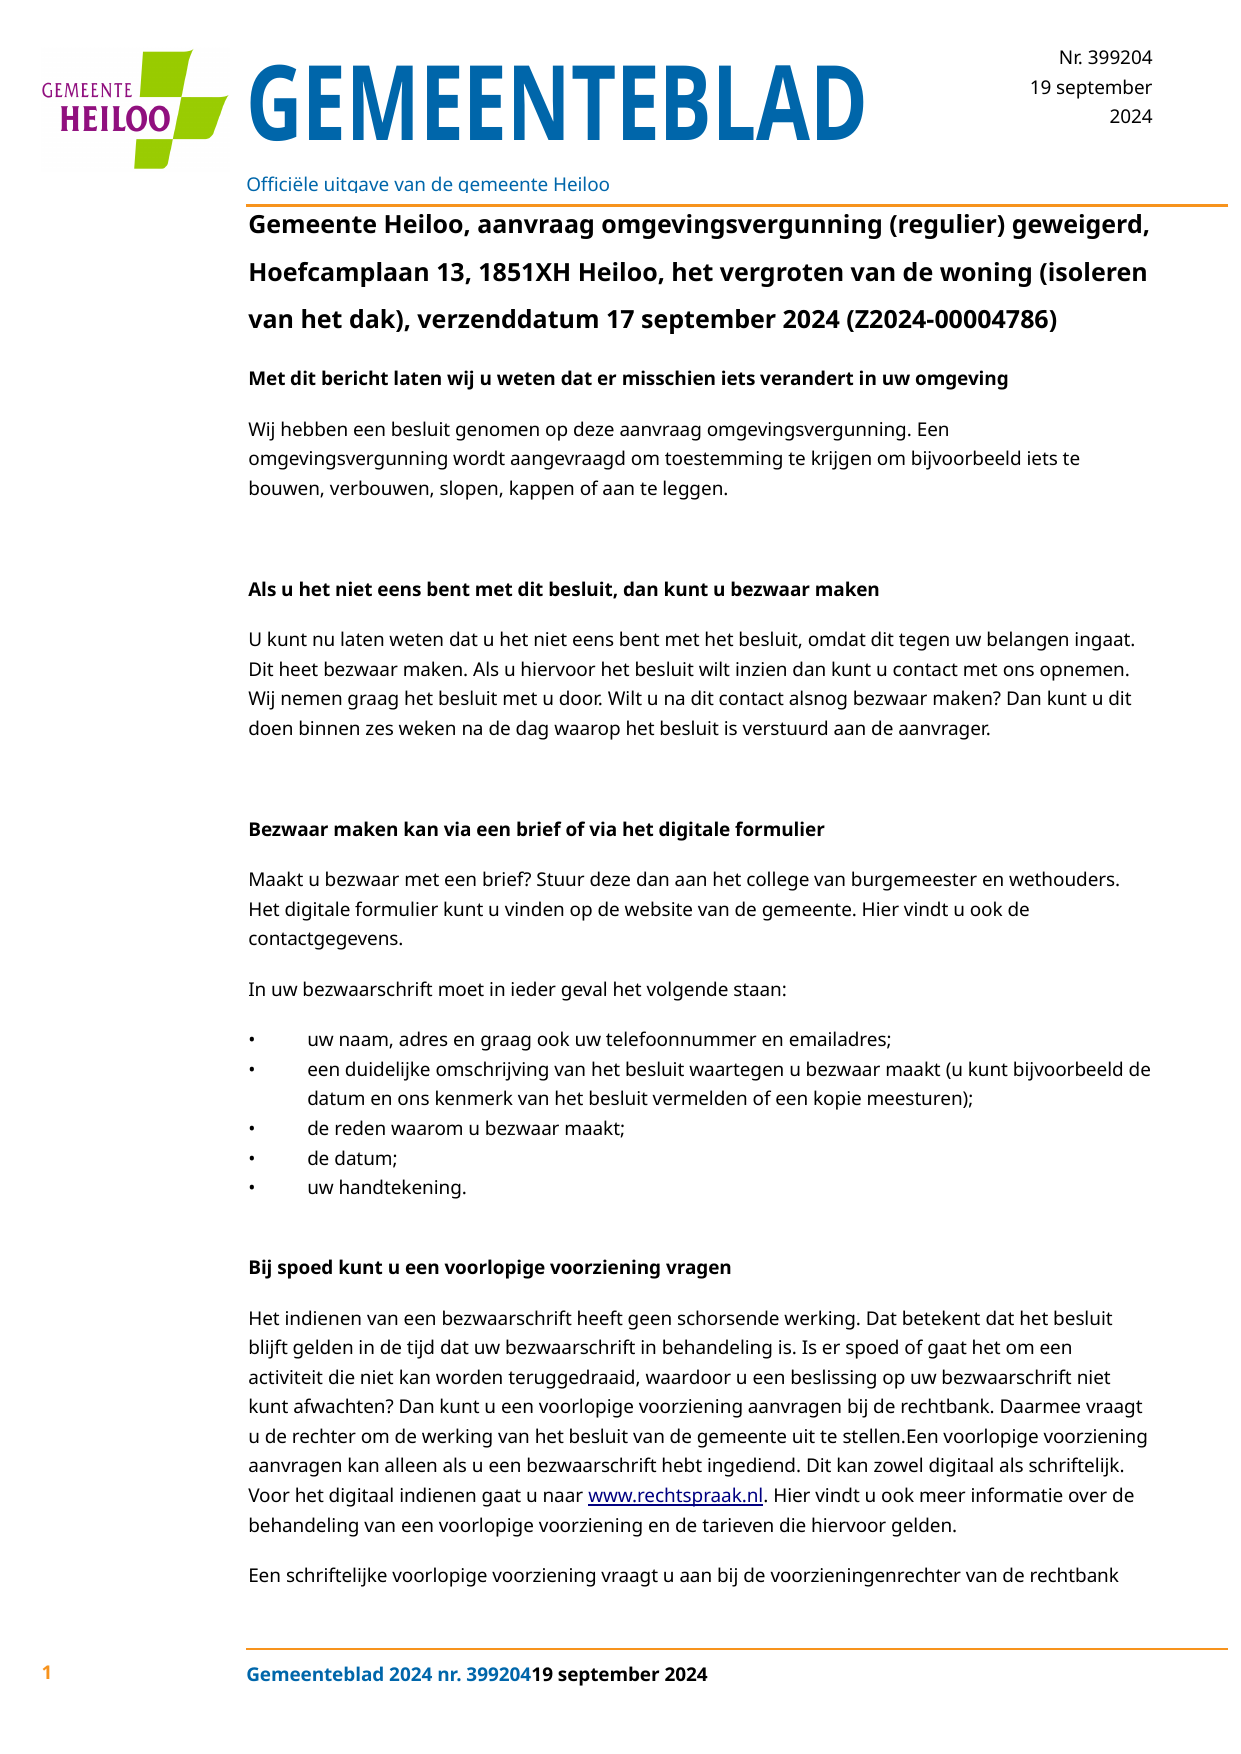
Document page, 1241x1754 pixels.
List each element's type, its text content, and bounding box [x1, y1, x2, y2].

list uw handtekening. [248, 1174, 1152, 1200]
text Het indienen van een bezwaarschrift heeft geen schorsende werking. Dat betekent dat het besluit blijft gelden in de tijd dat uw bezwaarschrift in behandeling is. Is er spoed of gaat het om een activiteit die niet kan worden teruggedraaid, waardoor u een beslissing op uw bezwaarschrift niet kunt afwachten? Dan kunt u een voorlopige voorziening aanvragen bij de rechtbank. Daarmee vraagt u de rechter om de werking van het besluit van de gemeente uit te stellen.Een voorlopige voorziening aanvragen kan alleen als u een bezwaarschrift hebt ingediend. Dit kan zowel digitaal als schriftelijk. Voor het digitaal indienen gaat u naar www.rechtspraak.nl. Hier vindt u ook meer informatie over de behandeling van een voorlopige voorziening en de tarieven die hiervoor gelden. [248, 1305, 1152, 1537]
text Bij spoed kunt u een voorlopige voorziening vragen [248, 1254, 1152, 1280]
text Wij hebben een besluit genomen op deze aanvraag omgevingsvergunning. Een omgevingsvergunning wordt aangevraagd om toestemming te krijgen om bijvoorbeeld iets te bouwen, verbouwen, slopen, kappen of aan te leggen. [248, 416, 1152, 501]
text Als u het niet eens bent met dit besluit, dan kunt u bezwaar maken [248, 576, 1152, 602]
list de datum; [248, 1145, 1152, 1170]
text Met dit bericht laten wij u weten dat er misschien iets verandert in uw omgeving [248, 366, 1152, 391]
text Een schriftelijke voorlopige voorziening vraagt u aan bij de voorzieningenrechter van de rechtbank [248, 1562, 1152, 1588]
text Bezwaar maken kan via een brief of via het digitale formulier [248, 816, 1152, 842]
list een duidelijke omschrijving van het besluit waartegen u bezwaar maakt (u kunt bijvoorbeeld de datum en ons kenmerk van het besluit vermelden of een kopie meesturen); [248, 1056, 1152, 1111]
text In uw bezwaarschrift moet in ieder geval het volgende staan: [248, 976, 1152, 1002]
text Gemeente Heiloo, aanvraag omgevingsvergunning (regulier) geweigerd, Hoefcamplaan 13, 1851XH Heiloo, het vergroten van de woning (isoleren van het dak), verzenddatum 17 september 2024 (Z2024-00004786) [248, 207, 1152, 336]
picture [41, 47, 231, 172]
text U kunt nu laten weten dat u het niet eens bent met het besluit, omdat dit tegen uw belangen ingaat. Dit heet bezwaar maken. Als u hiervoor het besluit wilt inzien dan kunt u contact met ons opnemen. Wij nemen graag het besluit met u door. Wilt u na dit contact alsnog bezwaar maken? Dan kunt u dit doen binnen zes weken na de dag waarop het besluit is verstuurd aan de aanvrager. [248, 626, 1152, 741]
list uw naam, adres en graag ook uw telefoonnummer en emailadres; [248, 1026, 1152, 1052]
list de reden waarom u bezwaar maakt; [248, 1115, 1152, 1141]
text Maakt u bezwaar met een brief? Stuur deze dan aan het college van burgemeester en wethouders. Het digitale formulier kunt u vinden op de website van de gemeente. Hier vindt u ook de contactgegevens. [248, 866, 1152, 951]
